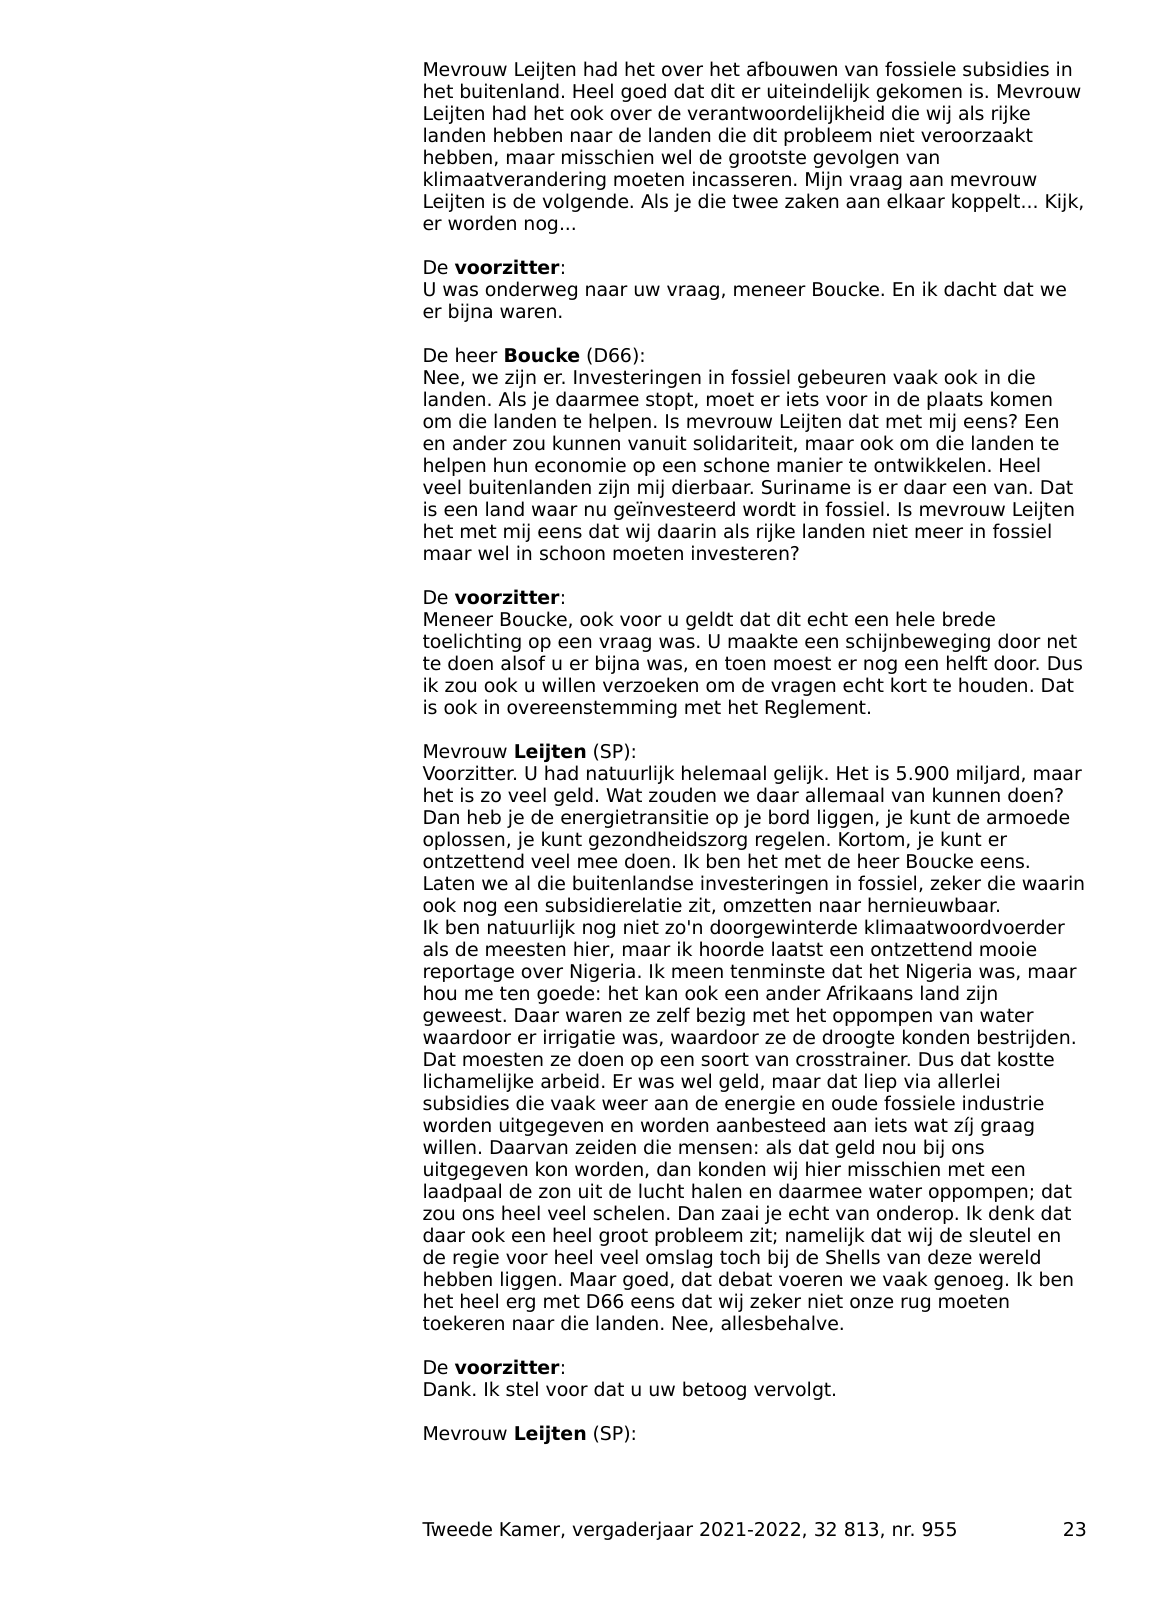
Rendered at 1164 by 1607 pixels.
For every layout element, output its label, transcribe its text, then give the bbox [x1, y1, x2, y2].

text Mevrouw Leijten (SP): [422, 741, 1087, 763]
text De voorzitter: [422, 587, 1087, 609]
text Meneer Boucke, ook voor u geldt dat dit echt een hele brede toelichting op een vraag was. U maakte een schijnbeweging door net te doen alsof u er bijna was, en toen moest er nog een helft door. Dus ik zou ook u willen verzoeken om de vragen echt kort te houden. Dat is ook in overeenstemming met het Reglement. [422, 609, 1087, 719]
text De voorzitter: [422, 257, 1087, 279]
text Nee, we zijn er. Investeringen in fossiel gebeuren vaak ook in die landen. Als je daarmee stopt, moet er iets voor in de plaats komen om die landen te helpen. Is mevrouw Leijten dat met mij eens? Een en ander zou kunnen vanuit solidariteit, maar ook om die landen te helpen hun economie op een schone manier te ontwikkelen. Heel veel buitenlanden zijn mij dierbaar. Suriname is er daar een van. Dat is een land waar nu geïnvesteerd wordt in fossiel. Is mevrouw Leijten het met mij eens dat wij daarin als rijke landen niet meer in fossiel maar wel in schoon moeten investeren? [422, 367, 1087, 565]
text Ik ben natuurlijk nog niet zo'n doorgewinterde klimaatwoordvoerder als de meesten hier, maar ik hoorde laatst een ontzettend mooie reportage over Nigeria. Ik meen tenminste dat het Nigeria was, maar hou me ten goede: het kan ook een ander Afrikaans land zijn geweest. Daar waren ze zelf bezig met het oppompen van water waardoor er irrigatie was, waardoor ze de droogte konden bestrijden. Dat moesten ze doen op een soort van crosstrainer. Dus dat kostte lichamelijke arbeid. Er was wel geld, maar dat liep via allerlei subsidies die vaak weer aan de energie en oude fossiele industrie worden uitgegeven en worden aanbesteed aan iets wat zíj graag willen. Daarvan zeiden die mensen: als dat geld nou bij ons uitgegeven kon worden, dan konden wij hier misschien met een laadpaal de zon uit de lucht halen en daarmee water oppompen; dat zou ons heel veel schelen. Dan zaai je echt van onderop. Ik denk dat daar ook een heel groot probleem zit; namelijk dat wij de sleutel en de regie voor heel veel omslag toch bij de Shells van deze wereld hebben liggen. Maar goed, dat debat voeren we vaak genoeg. Ik ben het heel erg met D66 eens dat wij zeker niet onze rug moeten toekeren naar die landen. Nee, allesbehalve. [422, 917, 1087, 1335]
text U was onderweg naar uw vraag, meneer Boucke. En ik dacht dat we er bijna waren. [422, 279, 1087, 323]
text De heer Boucke (D66): [422, 345, 1087, 367]
text Mevrouw Leijten (SP): [422, 1423, 1087, 1445]
text Mevrouw Leijten had het over het afbouwen van fossiele subsidies in het buitenland. Heel goed dat dit er uiteindelijk gekomen is. Mevrouw Leijten had het ook over de verantwoordelijkheid die wij als rijke landen hebben naar de landen die dit probleem niet veroorzaakt hebben, maar misschien wel de grootste gevolgen van klimaatverandering moeten incasseren. Mijn vraag aan mevrouw Leijten is de volgende. Als je die twee zaken aan elkaar koppelt... Kijk, er worden nog... [422, 59, 1087, 235]
text Voorzitter. U had natuurlijk helemaal gelijk. Het is 5.900 miljard, maar het is zo veel geld. Wat zouden we daar allemaal van kunnen doen? Dan heb je de energietransitie op je bord liggen, je kunt de armoede oplossen, je kunt gezondheidszorg regelen. Kortom, je kunt er ontzettend veel mee doen. Ik ben het met de heer Boucke eens. Laten we al die buitenlandse investeringen in fossiel, zeker die waarin ook nog een subsidierelatie zit, omzetten naar hernieuwbaar. [422, 763, 1087, 917]
text Dank. Ik stel voor dat u uw betoog vervolgt. [422, 1379, 1087, 1401]
text De voorzitter: [422, 1357, 1087, 1379]
